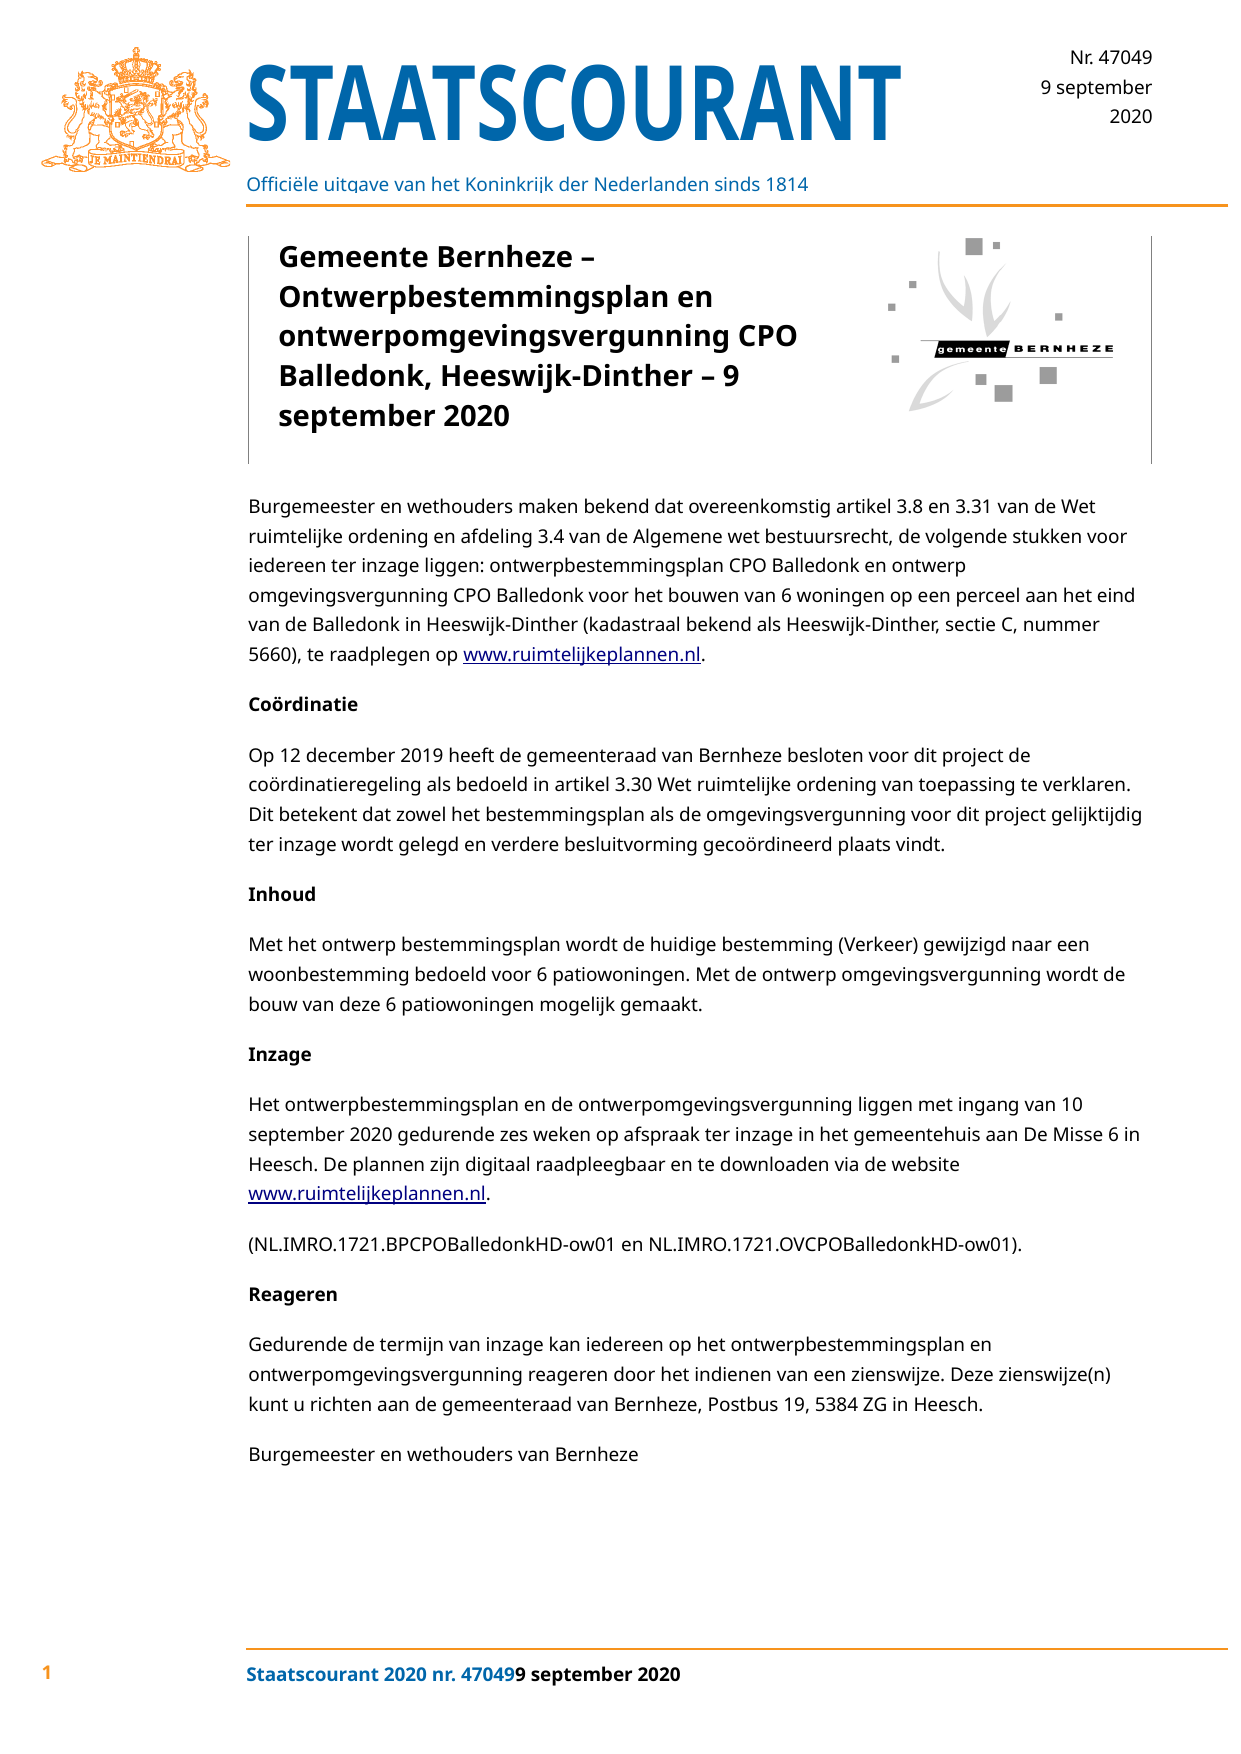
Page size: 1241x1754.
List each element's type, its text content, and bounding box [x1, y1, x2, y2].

text Gedurende de termijn van inzage kan iedereen op het ontwerpbestemmingsplan en ontwerpomgevingsvergunning reageren door het indienen van een zienswijze. Deze zienswijze(n) kunt u richten aan de gemeenteraad van Bernheze, Postbus 19, 5384 ZG in Heesch. [248, 1332, 1152, 1417]
text Met het ontwerp bestemmingsplan wordt de huidige bestemming (Verkeer) gewijzigd naar een woonbestemming bedoeld voor 6 patiowoningen. Met de ontwerp omgevingsvergunning wordt de bouw van deze 6 patiowoningen mogelijk gemaakt. [248, 932, 1152, 1017]
text Burgemeester en wethouders maken bekend dat overeenkomstig artikel 3.8 en 3.31 van de Wet ruimtelijke ordening en afdeling 3.4 van de Algemene wet bestuursrecht, de volgende stukken voor iedereen ter inzage liggen: ontwerpbestemmingsplan CPO Balledonk en ontwerp omgevingsvergunning CPO Balledonk voor het bouwen van 6 woningen op een perceel aan het eind van de Balledonk in Heeswijk-Dinther (kadastraal bekend als Heeswijk-Dinther, sectie C, nummer 5660), te raadplegen op www.ruimtelijkeplannen.nl. [248, 493, 1152, 667]
table_header [850, 236, 886, 413]
table_header [850, 414, 1151, 464]
text (NL.IMRO.1721.BPCPOBalledonkHD-ow01 en NL.IMRO.1721.OVCPOBalledonkHD-ow01). [248, 1231, 1152, 1257]
text Op 12 december 2019 heeft de gemeenteraad van Bernheze besloten voor dit project de coördinatieregeling als bedoeld in artikel 3.30 Wet ruimtelijke ordening van toepassing te verklaren. Dit betekent dat zowel het bestemmingsplan als de omgevingsvergunning voor dit project gelijktijdig ter inzage wordt gelegd en verdere besluitvorming gecoördineerd plaats vindt. [248, 742, 1152, 857]
table_header [1115, 236, 1151, 413]
text Coördinatie [248, 692, 1152, 717]
text Burgemeester en wethouders van Bernheze [248, 1441, 1152, 1467]
text Inzage [248, 1041, 1152, 1067]
text Reageren [248, 1281, 1152, 1307]
picture [886, 236, 1115, 414]
text Het ontwerpbestemmingsplan en de ontwerpomgevingsvergunning liggen met ingang van 10 september 2020 gedurende zes weken op afspraak ter inzage in het gemeentehuis aan De Misse 6 in Heesch. De plannen zijn digitaal raadpleegbaar en te downloaden via de website www.ruimtelijkeplannen.nl. [248, 1092, 1152, 1206]
table_header Gemeente Bernheze – Ontwerpbestemmingsplan en ontwerpomgevingsvergunning CPO Balledonk, Heeswijk-Dinther – 9 september 2020 [249, 236, 850, 464]
picture [41, 47, 231, 172]
text Inhoud [248, 881, 1152, 907]
